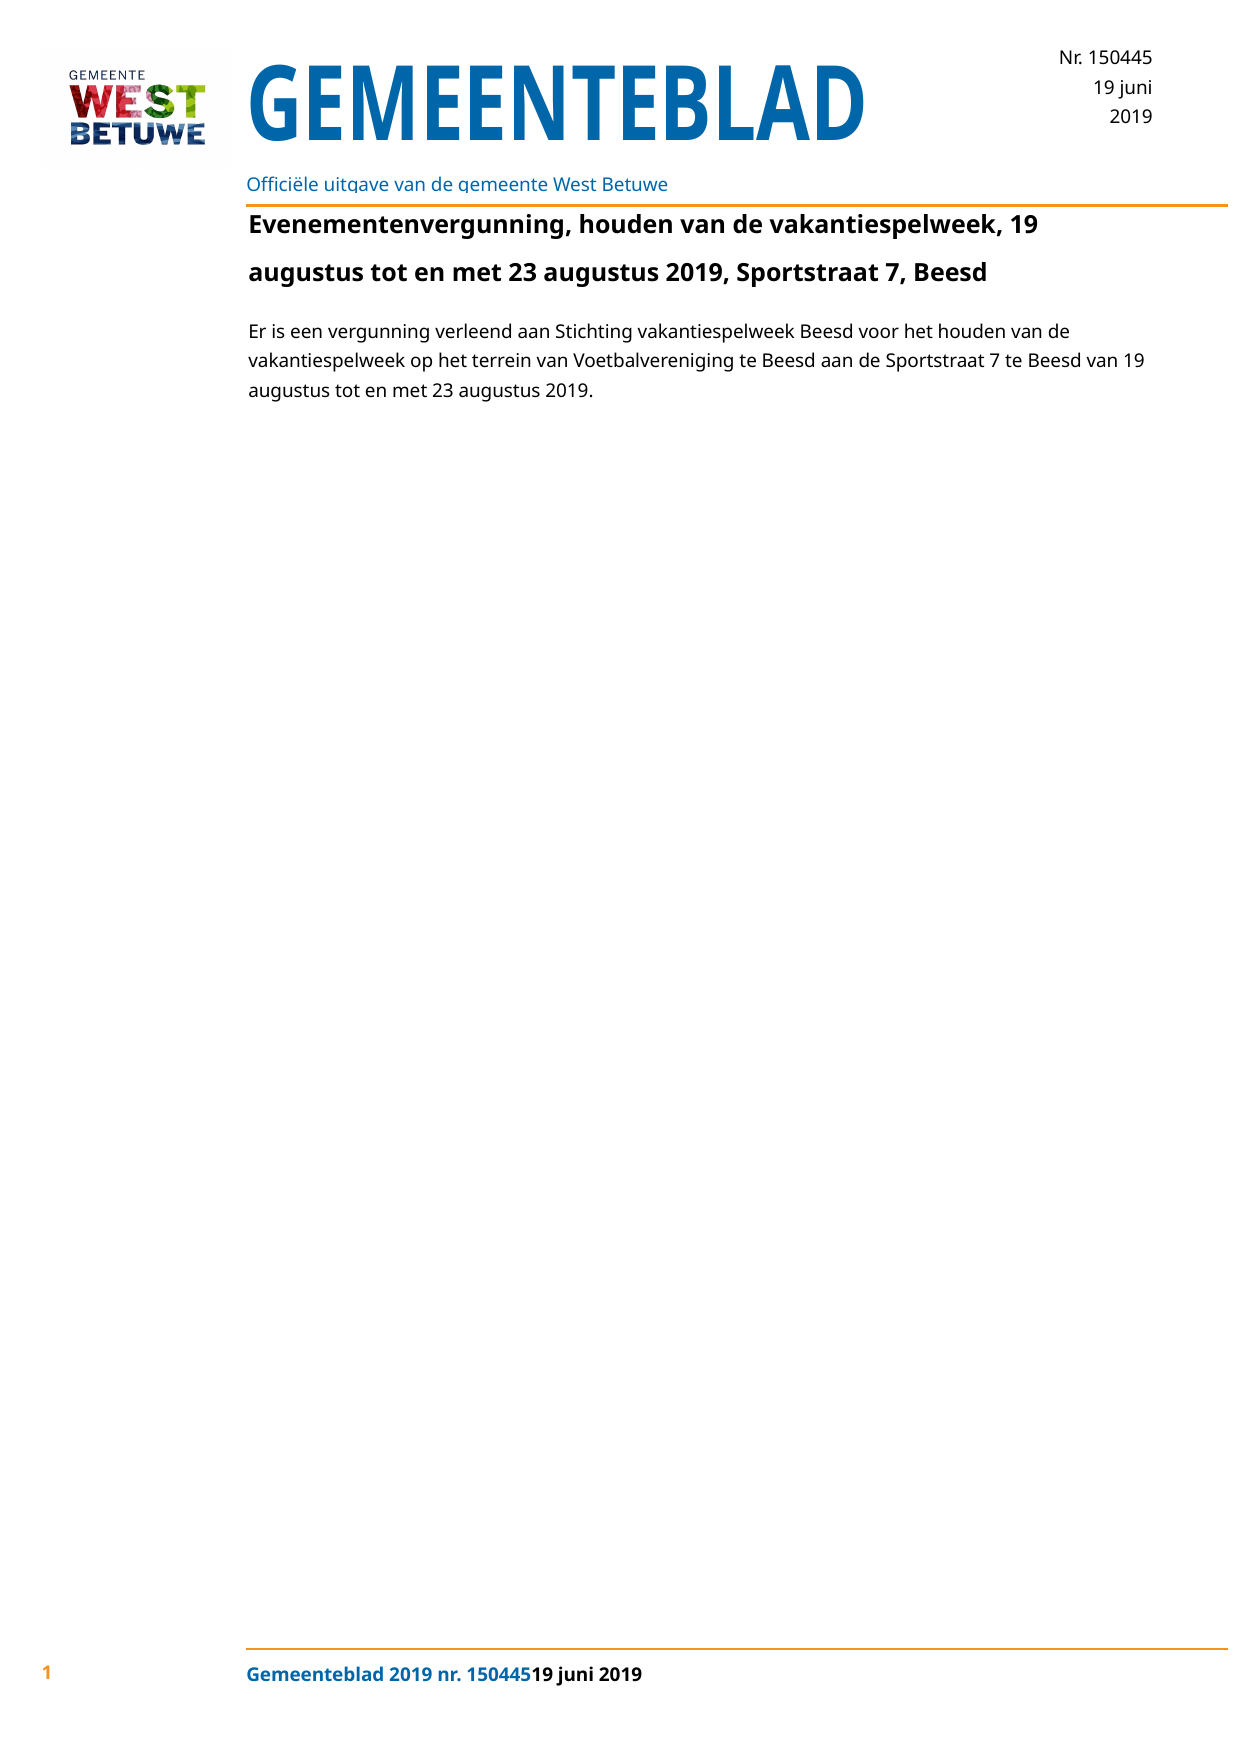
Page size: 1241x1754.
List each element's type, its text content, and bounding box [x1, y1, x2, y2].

text Evenementenvergunning, houden van de vakantiespelweek, 19 augustus tot en met 23 augustus 2019, Sportstraat 7, Beesd [248, 207, 1152, 288]
picture [41, 47, 231, 172]
text Er is een vergunning verleend aan Stichting vakantiespelweek Beesd voor het houden van de vakantiespelweek op het terrein van Voetbalvereniging te Beesd aan de Sportstraat 7 te Beesd van 19 augustus tot en met 23 augustus 2019. [248, 318, 1152, 403]
